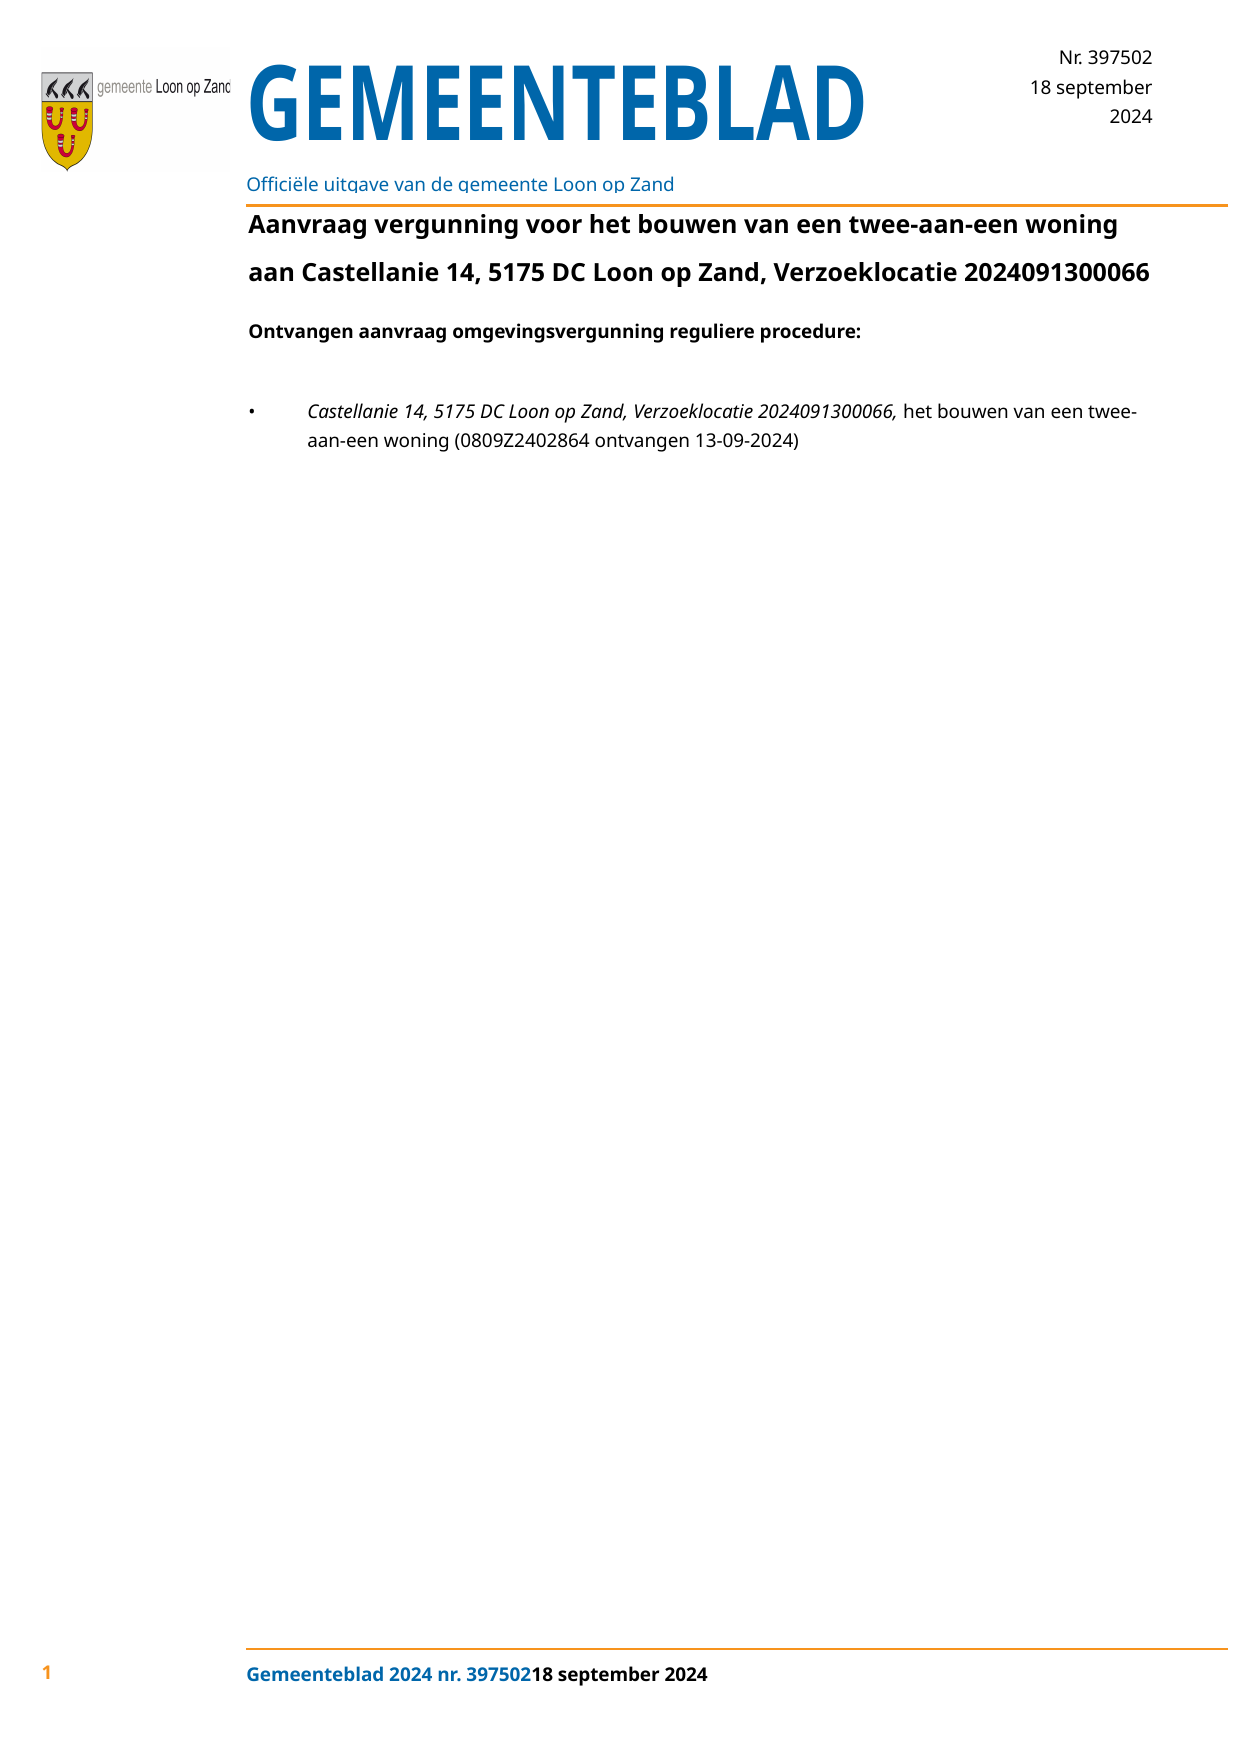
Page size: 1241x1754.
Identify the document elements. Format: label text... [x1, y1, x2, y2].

text Ontvangen aanvraag omgevingsvergunning reguliere procedure: [248, 318, 1152, 344]
picture [41, 47, 231, 172]
text Aanvraag vergunning voor het bouwen van een twee-aan-een woning aan Castellanie 14, 5175 DC Loon op Zand, Verzoeklocatie 2024091300066 [248, 207, 1152, 288]
list Castellanie 14, 5175 DC Loon op Zand, Verzoeklocatie 2024091300066, het bouwen van een twee-aan-een woning (0809Z2402864 ontvangen 13-09-2024) [248, 398, 1152, 453]
